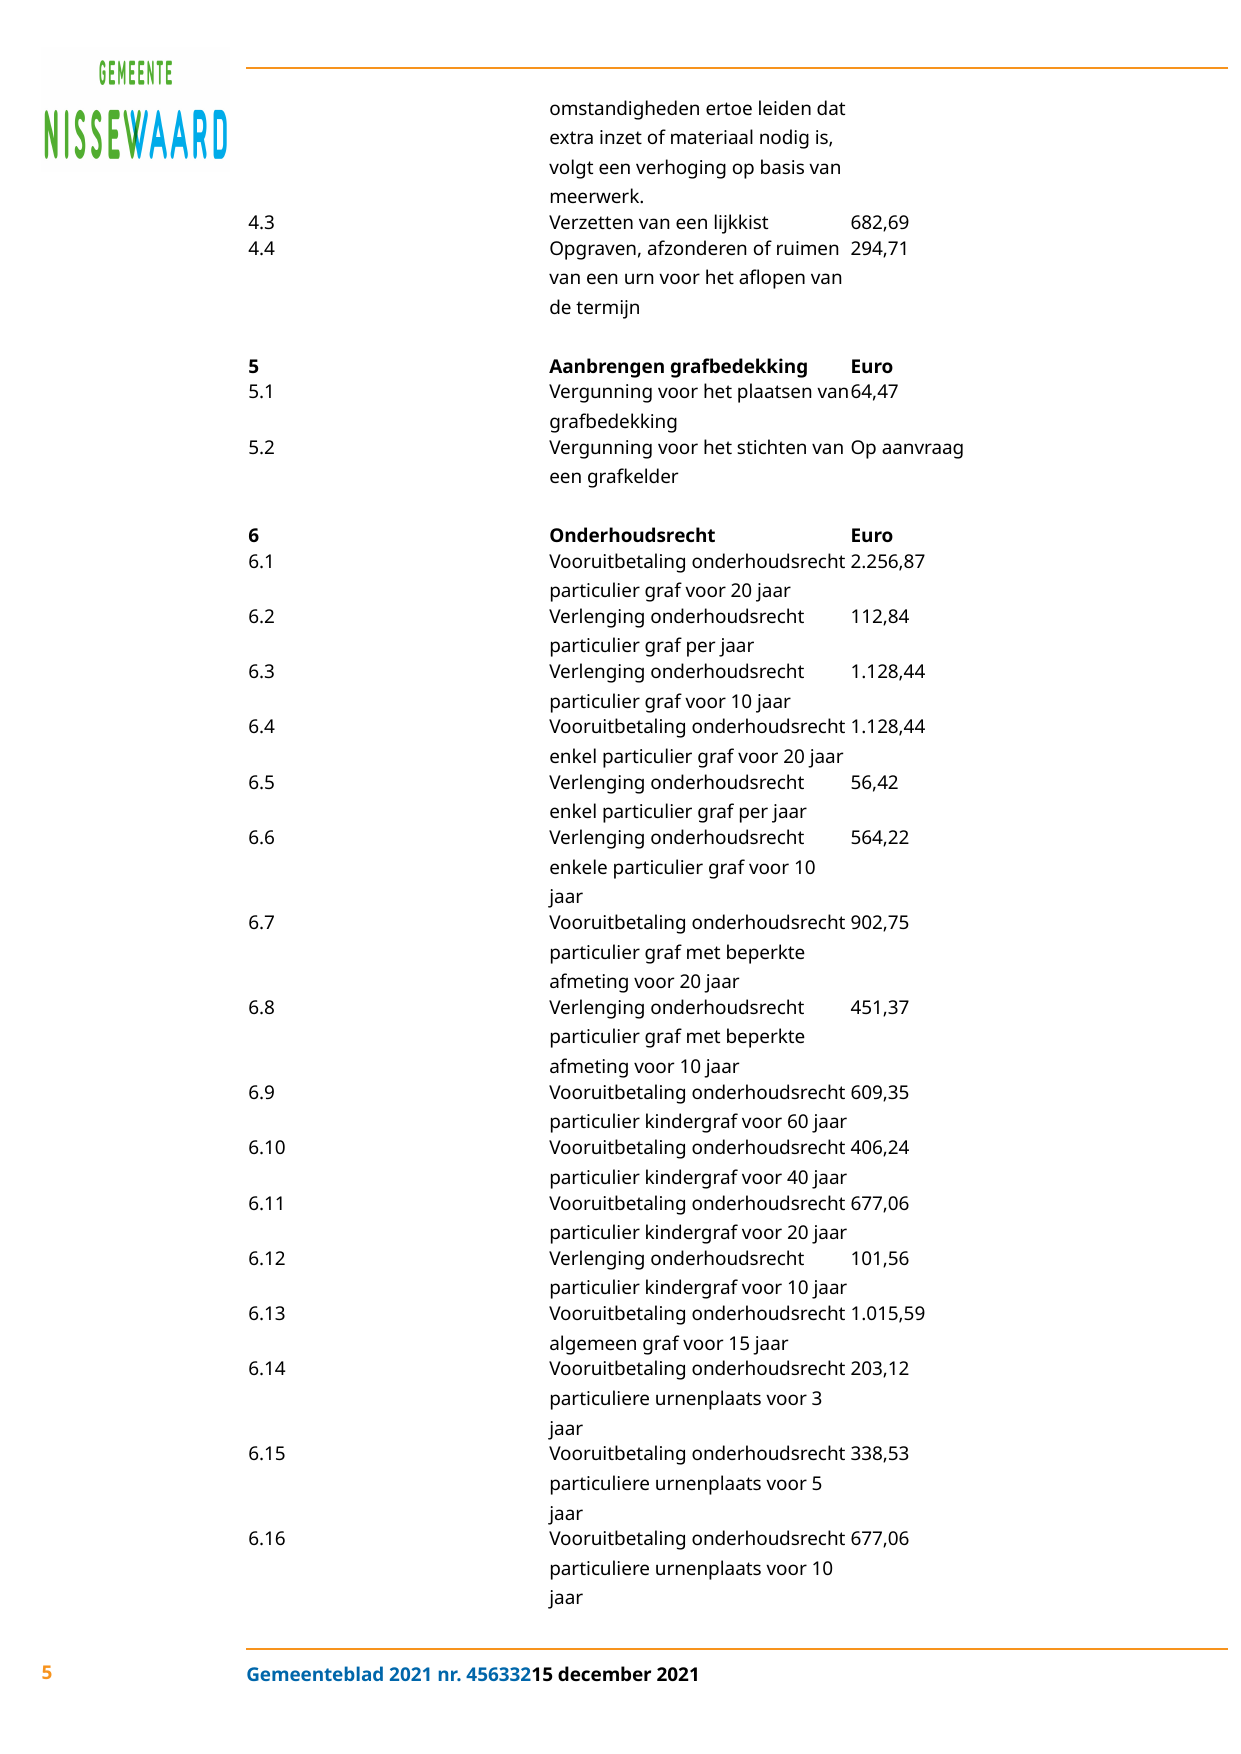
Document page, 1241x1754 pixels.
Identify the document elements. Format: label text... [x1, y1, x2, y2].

table_cell 6.3 [248, 659, 549, 714]
table_cell Verlenging onderhoudsrecht particulier graf voor 10 jaar [549, 659, 850, 714]
table_cell 6.11 [248, 1190, 549, 1245]
table_cell 451,37 [850, 994, 1152, 1079]
table_header Euro [850, 522, 1152, 548]
table_cell Vooruitbetaling onderhoudsrecht particulier graf met beperkte afmeting voor 20 jaar [549, 909, 850, 994]
table_cell 6.7 [248, 909, 549, 994]
table_cell 5.2 [248, 434, 549, 489]
table_cell Verzetten van een lijkkist [549, 209, 850, 235]
table_cell Vooruitbetaling onderhoudsrecht particulier kindergraf voor 40 jaar [549, 1134, 850, 1190]
table_cell 6.16 [248, 1525, 549, 1610]
table_cell 64,47 [850, 379, 1152, 434]
table_cell 56,42 [850, 769, 1152, 824]
table_cell Vooruitbetaling onderhoudsrecht particuliere urnenplaats voor 5 jaar [549, 1441, 850, 1525]
table_cell 564,22 [850, 824, 1152, 909]
table_cell Verlenging onderhoudsrecht enkel particulier graf per jaar [549, 769, 850, 824]
table_cell Vergunning voor het stichten van een grafkelder [549, 434, 850, 489]
table_cell [850, 95, 1152, 209]
table_cell 6.5 [248, 769, 549, 824]
table_cell Vergunning voor het plaatsen van grafbedekking [549, 379, 850, 434]
table_cell 6.14 [248, 1356, 549, 1441]
table_cell Verlenging onderhoudsrecht particulier graf per jaar [549, 603, 850, 658]
table_cell 1.128,44 [850, 659, 1152, 714]
table_cell 2.256,87 [850, 548, 1152, 603]
table_cell 112,84 [850, 603, 1152, 658]
table_cell Verlenging onderhoudsrecht particulier graf met beperkte afmeting voor 10 jaar [549, 994, 850, 1079]
table_cell 902,75 [850, 909, 1152, 994]
table_cell 609,35 [850, 1079, 1152, 1134]
table_cell Verlenging onderhoudsrecht particulier kindergraf voor 10 jaar [549, 1245, 850, 1300]
table_cell Opgraven, afzonderen of ruimen van een urn voor het aflopen van de termijn [549, 235, 850, 320]
table_cell 677,06 [850, 1525, 1152, 1610]
table_cell 5.1 [248, 379, 549, 434]
table_cell [248, 95, 549, 209]
table_cell Vooruitbetaling onderhoudsrecht algemeen graf voor 15 jaar [549, 1300, 850, 1356]
table_header Onderhoudsrecht [549, 522, 850, 548]
table_cell 6.12 [248, 1245, 549, 1300]
table_cell 406,24 [850, 1134, 1152, 1190]
table_cell 6.13 [248, 1300, 549, 1356]
table_header Euro [850, 353, 1152, 378]
table_header 6 [248, 522, 549, 548]
table_cell 6.10 [248, 1134, 549, 1190]
table_cell Vooruitbetaling onderhoudsrecht enkel particulier graf voor 20 jaar [549, 714, 850, 769]
table_cell omstandigheden ertoe leiden dat extra inzet of materiaal nodig is, volgt een verhoging op basis van meerwerk. [549, 95, 850, 209]
table_cell Vooruitbetaling onderhoudsrecht particuliere urnenplaats voor 3 jaar [549, 1356, 850, 1441]
table_cell 6.6 [248, 824, 549, 909]
table_cell Verlenging onderhoudsrecht enkele particulier graf voor 10 jaar [549, 824, 850, 909]
table_cell 4.3 [248, 209, 549, 235]
table_cell 4.4 [248, 235, 549, 320]
table_cell 101,56 [850, 1245, 1152, 1300]
table_cell 6.1 [248, 548, 549, 603]
table_cell 6.2 [248, 603, 549, 658]
table_cell Op aanvraag [850, 434, 1152, 489]
table_cell 203,12 [850, 1356, 1152, 1441]
picture [41, 47, 231, 172]
table_cell 6.4 [248, 714, 549, 769]
table_cell 1.128,44 [850, 714, 1152, 769]
table_header 5 [248, 353, 549, 378]
table_cell 294,71 [850, 235, 1152, 320]
table_cell 1.015,59 [850, 1300, 1152, 1356]
table_cell 682,69 [850, 209, 1152, 235]
table_cell 6.8 [248, 994, 549, 1079]
table_header Aanbrengen grafbedekking [549, 353, 850, 378]
table_cell Vooruitbetaling onderhoudsrecht particuliere urnenplaats voor 10 jaar [549, 1525, 850, 1610]
table_cell 677,06 [850, 1190, 1152, 1245]
table_cell Vooruitbetaling onderhoudsrecht particulier kindergraf voor 20 jaar [549, 1190, 850, 1245]
table_cell Vooruitbetaling onderhoudsrecht particulier graf voor 20 jaar [549, 548, 850, 603]
table_cell Vooruitbetaling onderhoudsrecht particulier kindergraf voor 60 jaar [549, 1079, 850, 1134]
table_cell 6.9 [248, 1079, 549, 1134]
table_cell 338,53 [850, 1441, 1152, 1525]
table_cell 6.15 [248, 1441, 549, 1525]
